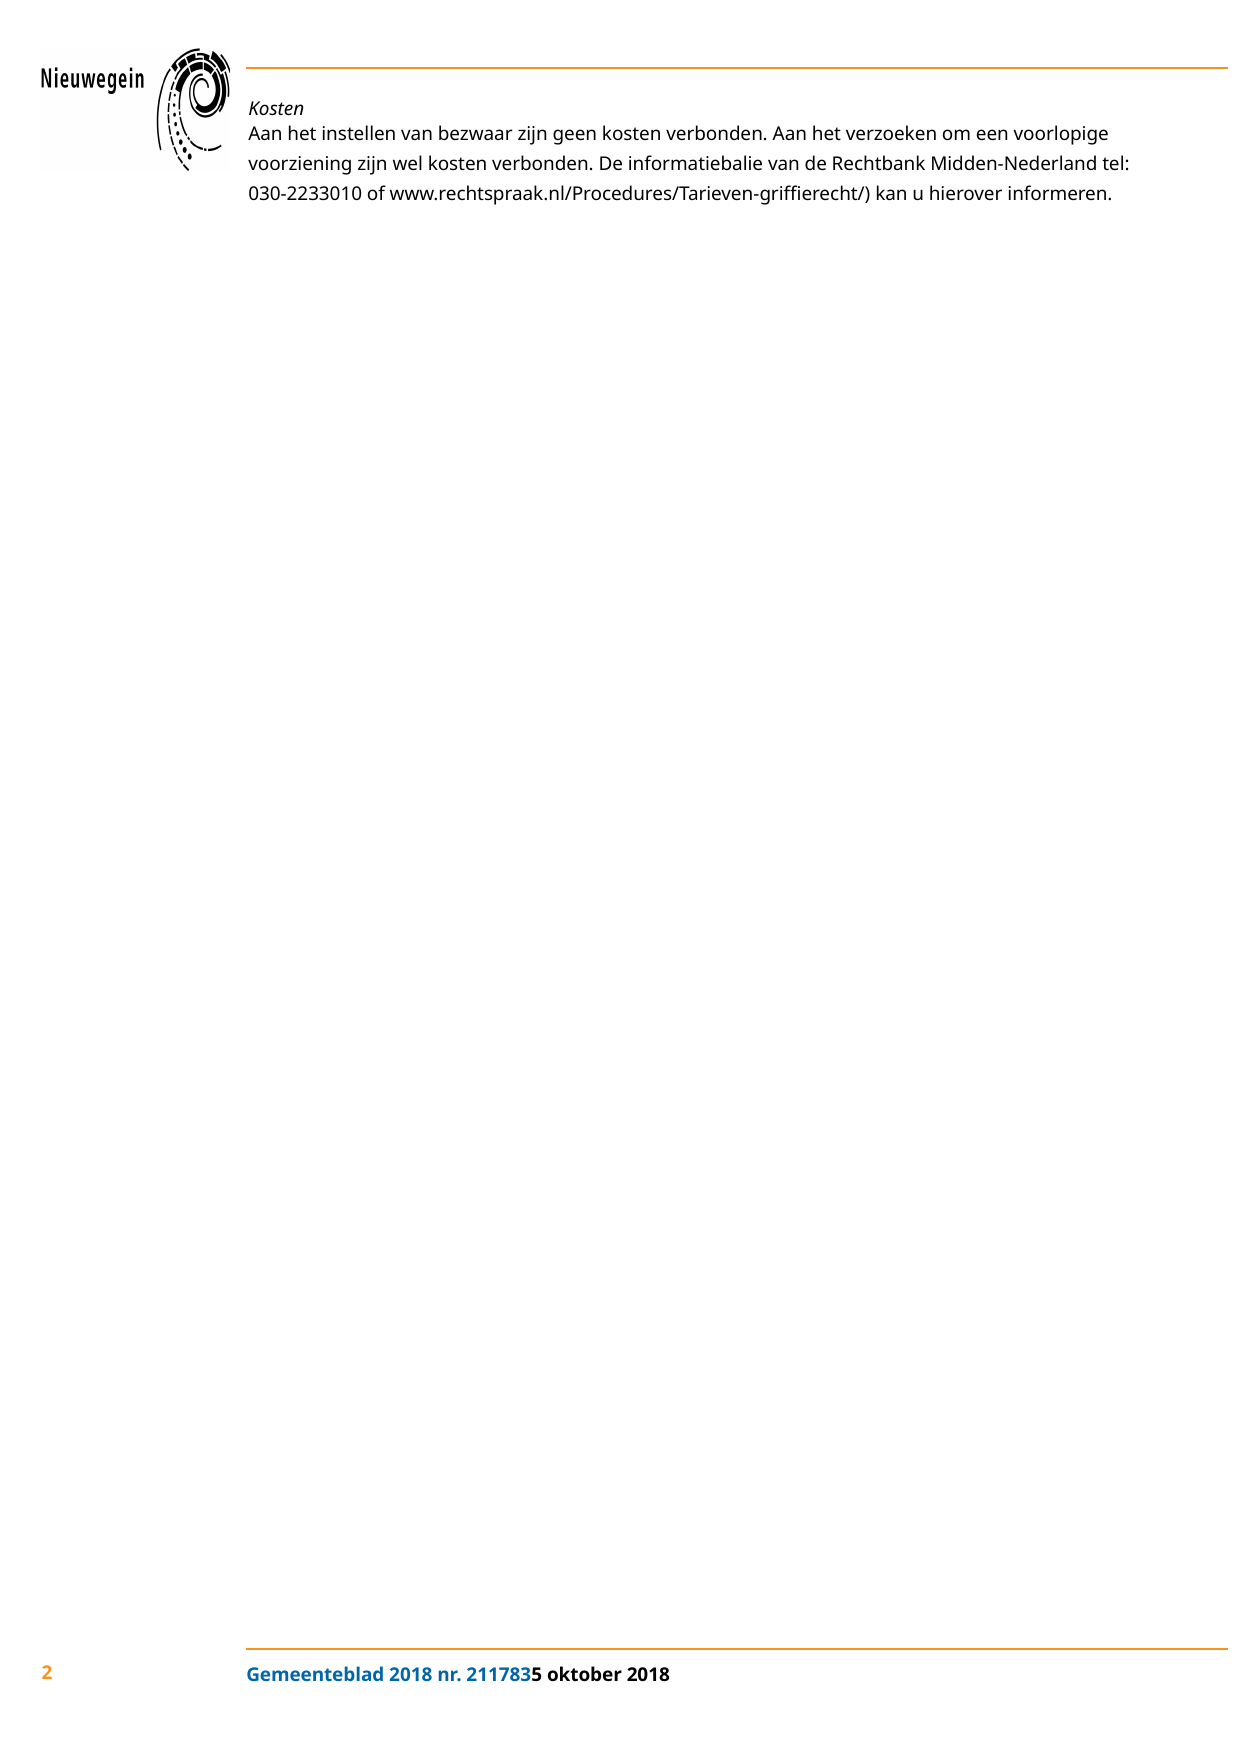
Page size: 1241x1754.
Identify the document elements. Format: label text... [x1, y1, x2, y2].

text Aan het instellen van bezwaar zijn geen kosten verbonden. Aan het verzoeken om een voorlopige voorziening zijn wel kosten verbonden. De informatiebalie van de Rechtbank Midden-Nederland tel: 030-2233010 of www.rechtspraak.nl/Procedures/Tarieven-griffierecht/) kan u hierover informeren. [248, 121, 1152, 205]
text Kosten [248, 95, 1152, 121]
picture [41, 47, 231, 172]
